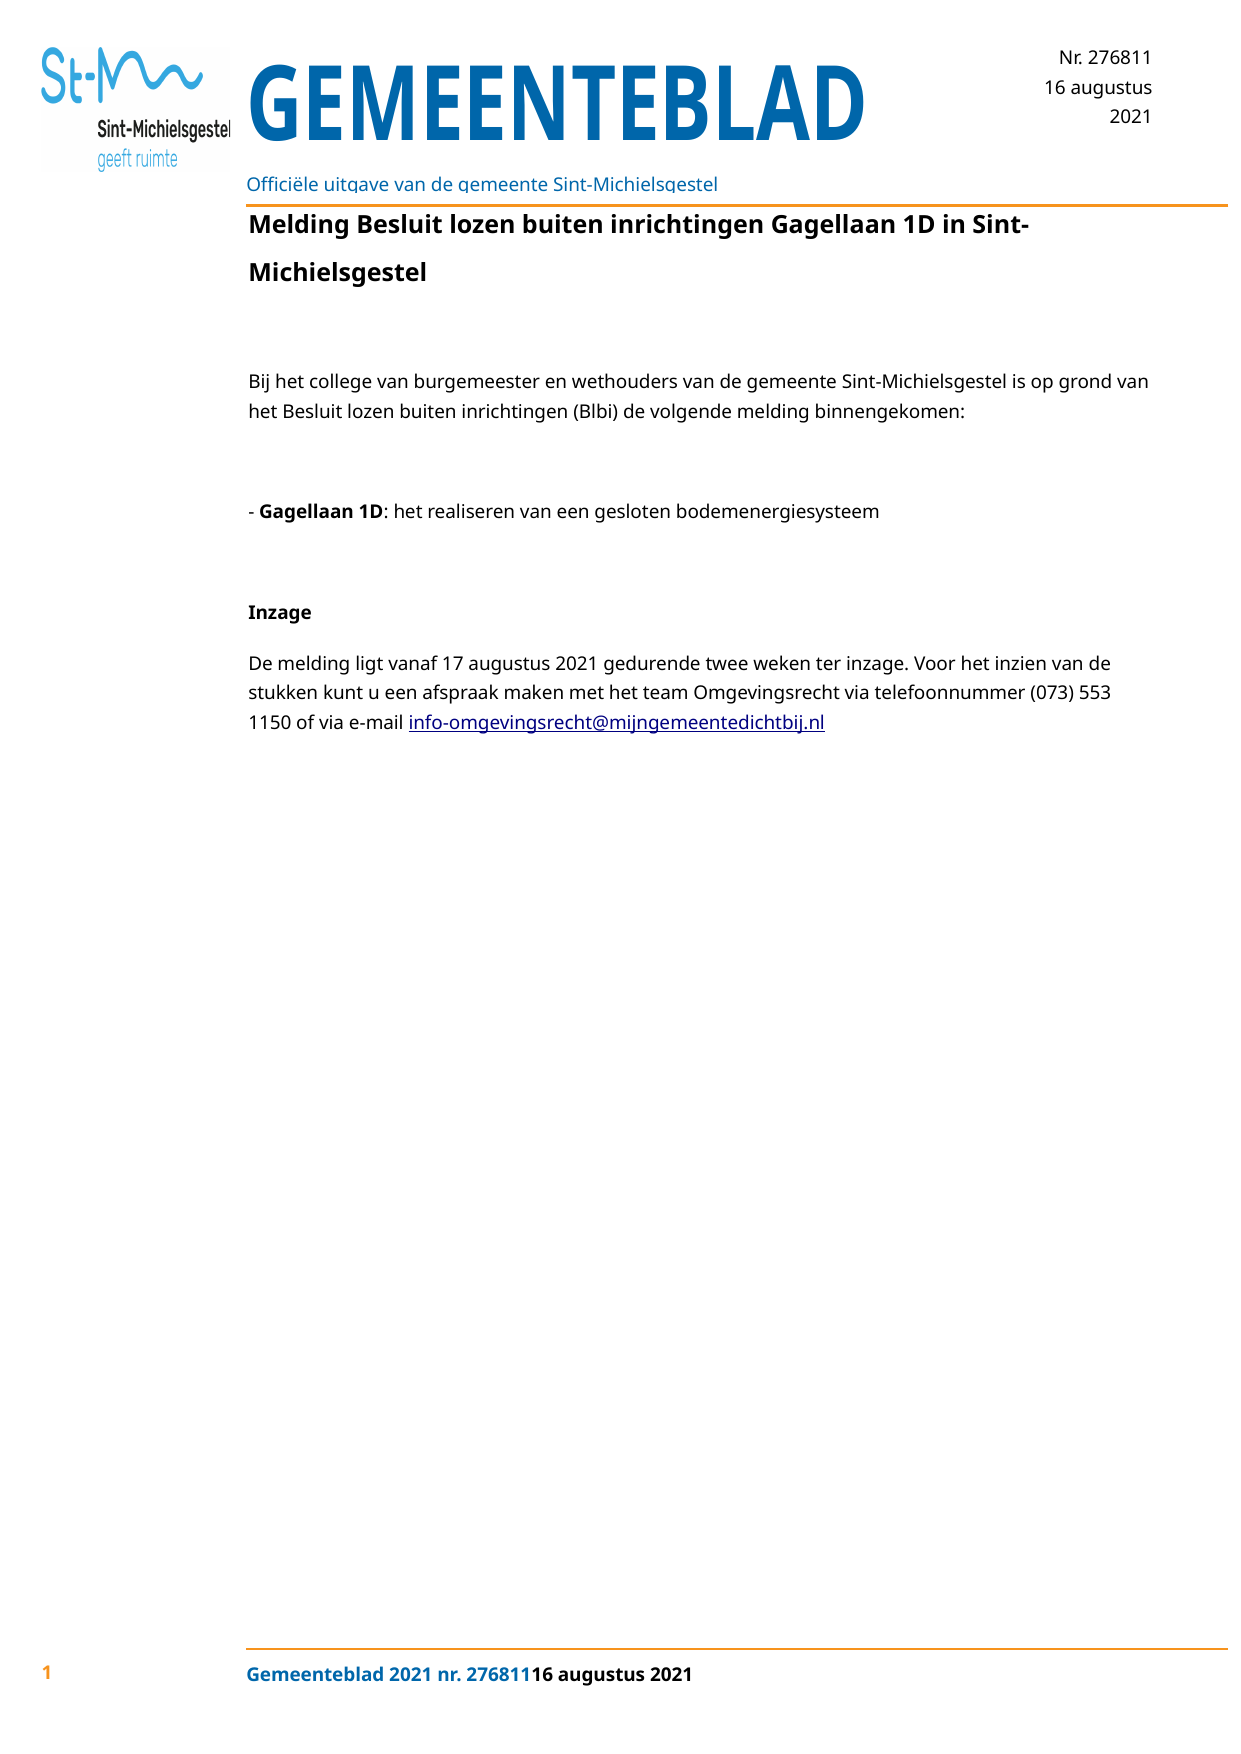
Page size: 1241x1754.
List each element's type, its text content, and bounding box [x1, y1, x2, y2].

text Inzage [248, 599, 1152, 625]
text De melding ligt vanaf 17 augustus 2021 gedurende twee weken ter inzage. Voor het inzien van de stukken kunt u een afspraak maken met het team Omgevingsrecht via telefoonnummer (073) 553 1150 of via e-mail info-omgevingsrecht@mijngemeentedichtbij.nl [248, 650, 1152, 735]
text Melding Besluit lozen buiten inrichtingen Gagellaan 1D in Sint-Michielsgestel [248, 207, 1152, 288]
picture [41, 47, 231, 172]
text Bij het college van burgemeester en wethouders van de gemeente Sint-Michielsgestel is op grond van het Besluit lozen buiten inrichtingen (Blbi) de volgende melding binnengekomen: [248, 368, 1152, 424]
text - Gagellaan 1D: het realiseren van een gesloten bodemenergiesysteem [248, 499, 1152, 524]
